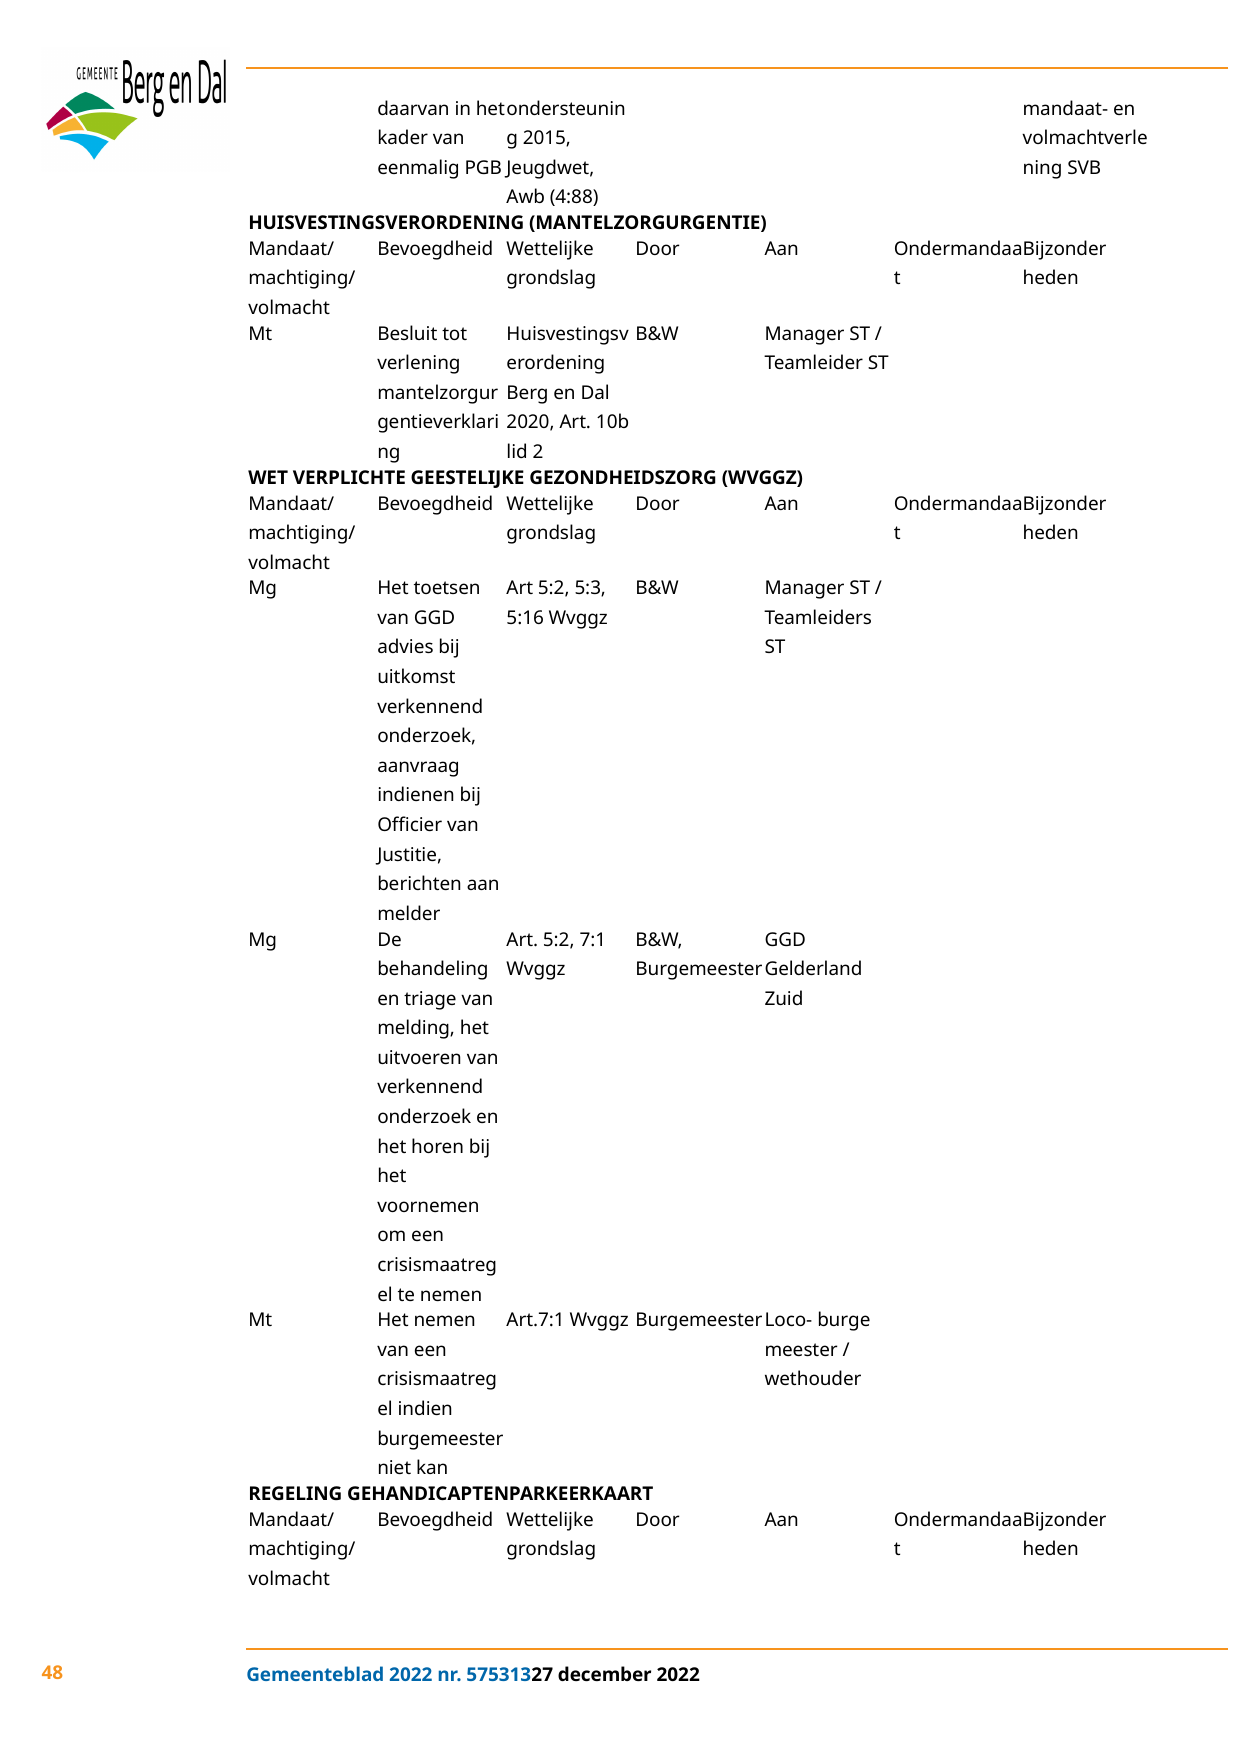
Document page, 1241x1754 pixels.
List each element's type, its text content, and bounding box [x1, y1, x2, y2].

table_cell Loco- burge meester / wethouder [764, 1306, 893, 1480]
table_cell [894, 95, 1022, 209]
table_cell Manager ST / Teamleider ST [764, 320, 893, 464]
table_cell De behandeling en triage van melding, het uitvoeren van verkennend onderzoek en het horen bij het voornemen om een crisismaatregel te nemen [377, 926, 506, 1306]
table_cell [764, 95, 893, 209]
table_cell Bijzonder heden [1023, 235, 1152, 320]
table_cell Bijzonder heden [1023, 490, 1152, 574]
table_cell [1023, 575, 1152, 926]
table_cell Art. 5:2, 7:1 Wvggz [506, 926, 635, 1306]
table_cell Manager ST / Teamleiders ST [764, 575, 893, 926]
table_cell Mandaat/ machtiging/ volmacht [248, 490, 377, 574]
table_cell Ondermandaat [894, 1506, 1022, 1591]
table_cell [1023, 926, 1152, 1306]
table_cell [894, 1306, 1022, 1480]
table_cell ondersteuning 2015, Jeugdwet, Awb (4:88) [506, 95, 635, 209]
table_cell Bevoegdheid [377, 235, 506, 320]
table_cell Door [635, 490, 764, 574]
table_cell Besluit tot verlening mantelzorgurgentieverklaring [377, 320, 506, 464]
table_cell Het toetsen van GGD advies bij uitkomst verkennend onderzoek, aanvraag indienen bij Officier van Justitie, berichten aan melder [377, 575, 506, 926]
table_cell daarvan in het kader van eenmalig PGB [377, 95, 506, 209]
table_cell Aan [764, 235, 893, 320]
table_cell B&W [635, 575, 764, 926]
table_cell B&W, Burgemeester [635, 926, 764, 1306]
table_cell Mandaat/ machtiging/ volmacht [248, 235, 377, 320]
table_cell Burgemeester [635, 1306, 764, 1480]
table_cell Bevoegdheid [377, 490, 506, 574]
table_cell [635, 95, 764, 209]
table_cell Aan [764, 1506, 893, 1591]
table_cell Het nemen van een crisismaatregel indien burgemeester niet kan [377, 1306, 506, 1480]
table_cell [894, 575, 1022, 926]
table_cell [894, 320, 1022, 464]
table_cell Huisvestingsverordening Berg en Dal 2020, Art. 10b lid 2 [506, 320, 635, 464]
table_cell Art.7:1 Wvggz [506, 1306, 635, 1480]
table_cell [248, 95, 377, 209]
table_cell HUISVESTINGSVERORDENING (MANTELZORGURGENTIE) [248, 209, 1152, 235]
table_cell Door [635, 235, 764, 320]
table_cell Bijzonder heden [1023, 1506, 1152, 1591]
table_cell Wettelijke grondslag [506, 1506, 635, 1591]
table_cell GGD Gelderland Zuid [764, 926, 893, 1306]
table_cell WET VERPLICHTE GEESTELIJKE GEZONDHEIDSZORG (WVGGZ) [248, 464, 1152, 490]
table_cell Door [635, 1506, 764, 1591]
table_cell [894, 926, 1022, 1306]
table_cell Art 5:2, 5:3, 5:16 Wvggz [506, 575, 635, 926]
table_cell mandaat- en volmachtverlening SVB [1023, 95, 1152, 209]
table_cell [1023, 1306, 1152, 1480]
table_cell Ondermandaat [894, 235, 1022, 320]
table_cell Mt [248, 1306, 377, 1480]
table_cell Mg [248, 926, 377, 1306]
picture [41, 47, 231, 172]
table_cell Mt [248, 320, 377, 464]
table_cell Aan [764, 490, 893, 574]
table_cell [1023, 320, 1152, 464]
table_cell Wettelijke grondslag [506, 235, 635, 320]
table_cell Wettelijke grondslag [506, 490, 635, 574]
table_cell Bevoegdheid [377, 1506, 506, 1591]
table_cell REGELING GEHANDICAPTENPARKEERKAART [248, 1480, 1152, 1506]
table_cell Ondermandaat [894, 490, 1022, 574]
table_cell Mg [248, 575, 377, 926]
table_cell B&W [635, 320, 764, 464]
table_cell Mandaat/ machtiging/ volmacht [248, 1506, 377, 1591]
